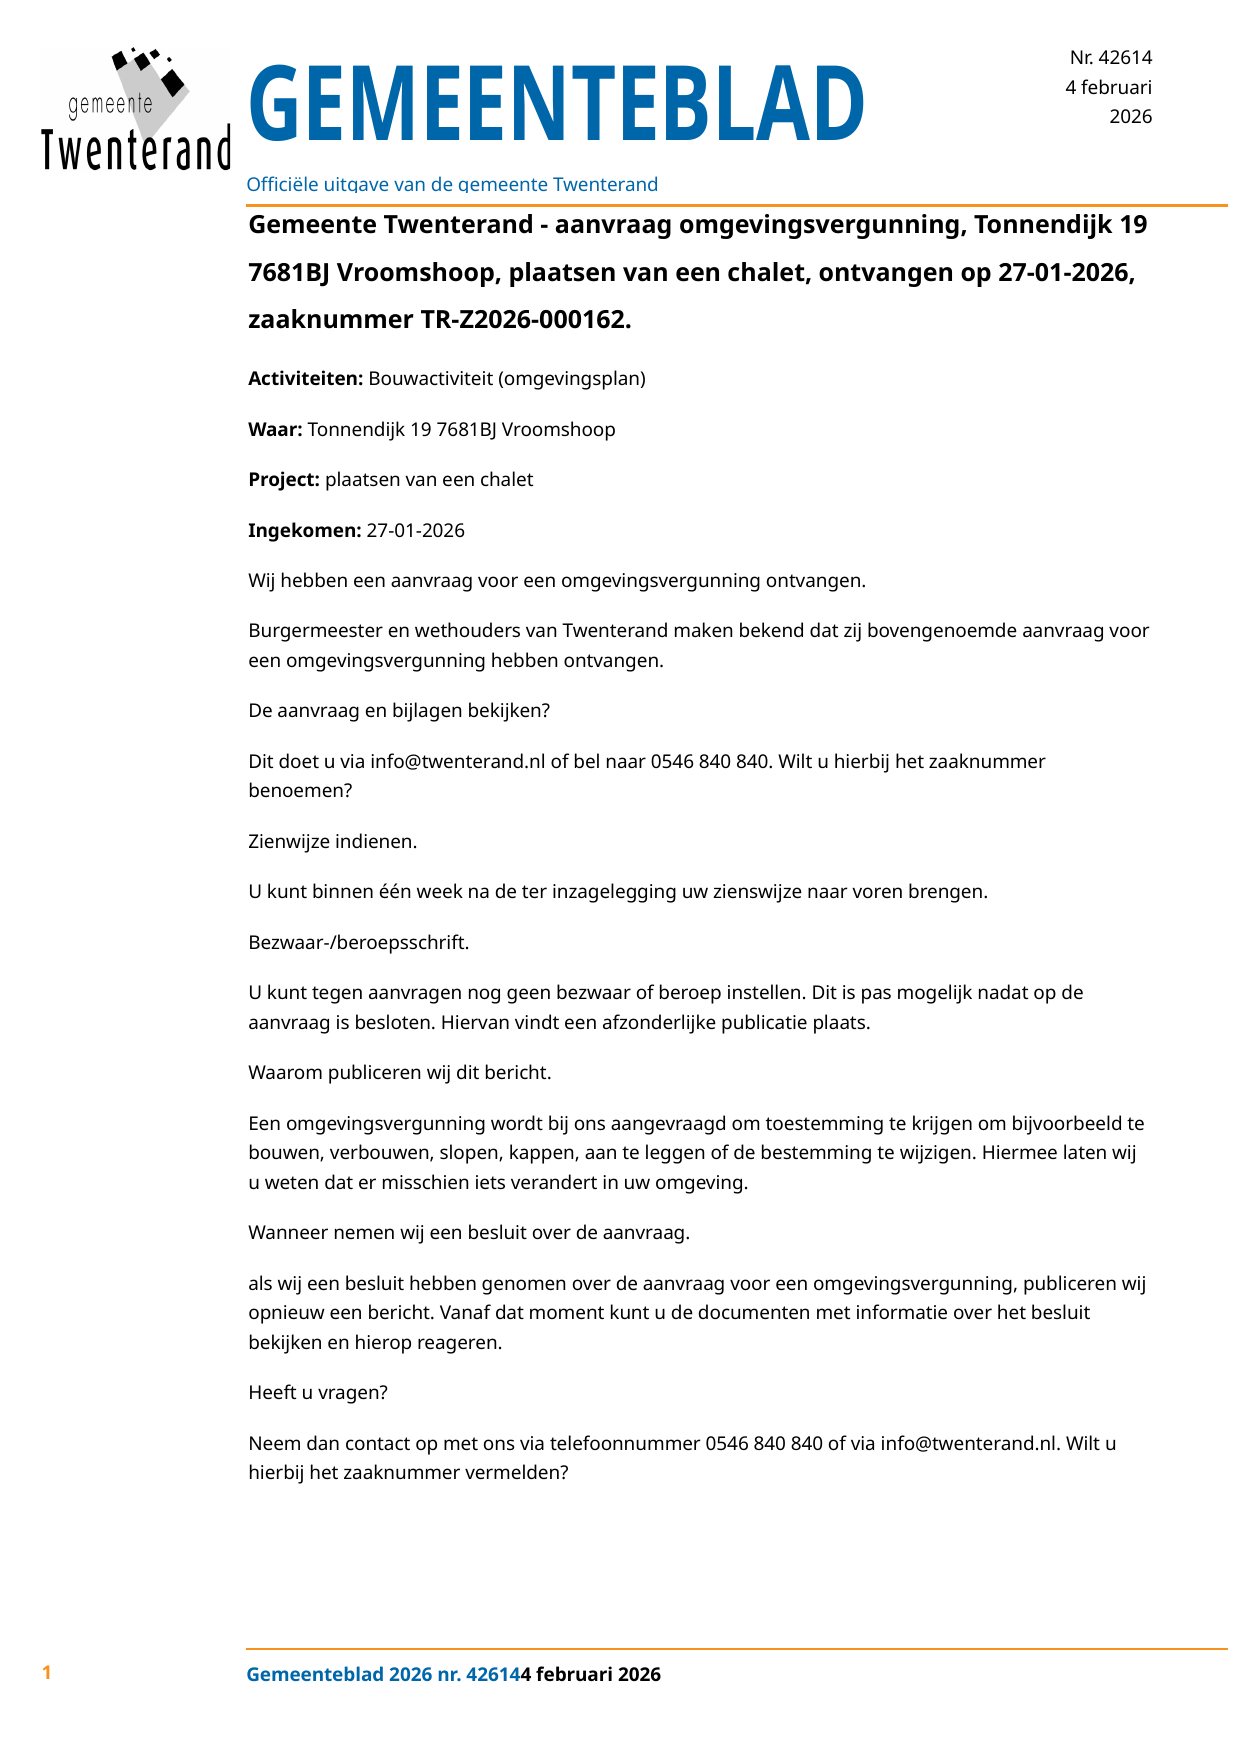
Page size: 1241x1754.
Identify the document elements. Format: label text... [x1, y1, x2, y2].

text Burgermeester en wethouders van Twenterand maken bekend dat zij bovengenoemde aanvraag voor een omgevingsvergunning hebben ontvangen. [248, 618, 1152, 673]
text Ingekomen: 27-01-2026 [248, 517, 1152, 542]
text Dit doet u via info@twenterand.nl of bel naar 0546 840 840. Wilt u hierbij het zaaknummer benoemen? [248, 748, 1152, 803]
text Neem dan contact op met ons via telefoonnummer 0546 840 840 of via info@twenterand.nl. Wilt u hierbij het zaaknummer vermelden? [248, 1430, 1152, 1485]
text Waar: Tonnendijk 19 7681BJ Vroomshoop [248, 416, 1152, 442]
text Een omgevingsvergunning wordt bij ons aangevraagd om toestemming te krijgen om bijvoorbeeld te bouwen, verbouwen, slopen, kappen, aan te leggen of de bestemming te wijzigen. Hiermee laten wij u weten dat er misschien iets verandert in uw omgeving. [248, 1110, 1152, 1194]
text De aanvraag en bijlagen bekijken? [248, 698, 1152, 723]
text als wij een besluit hebben genomen over de aanvraag voor een omgevingsvergunning, publiceren wij opnieuw een bericht. Vanaf dat moment kunt u de documenten met informatie over het besluit bekijken en hierop reageren. [248, 1270, 1152, 1354]
picture [41, 47, 231, 172]
text U kunt binnen één week na de ter inzagelegging uw zienswijze naar voren brengen. [248, 878, 1152, 904]
text Zienwijze indienen. [248, 828, 1152, 854]
text Wanneer nemen wij een besluit over de aanvraag. [248, 1219, 1152, 1245]
text Gemeente Twenterand - aanvraag omgevingsvergunning, Tonnendijk 19 7681BJ Vroomshoop, plaatsen van een chalet, ontvangen op 27-01-2026, zaaknummer TR-Z2026-000162. [248, 207, 1152, 336]
text U kunt tegen aanvragen nog geen bezwaar of beroep instellen. Dit is pas mogelijk nadat op de aanvraag is besloten. Hiervan vindt een afzonderlijke publicatie plaats. [248, 979, 1152, 1034]
text Wij hebben een aanvraag voor een omgevingsvergunning ontvangen. [248, 567, 1152, 593]
text Activiteiten: Bouwactiviteit (omgevingsplan) [248, 366, 1152, 391]
text Waarom publiceren wij dit bericht. [248, 1059, 1152, 1085]
text Bezwaar-/beroepsschrift. [248, 929, 1152, 954]
text Heeft u vragen? [248, 1379, 1152, 1405]
text Project: plaatsen van een chalet [248, 466, 1152, 492]
